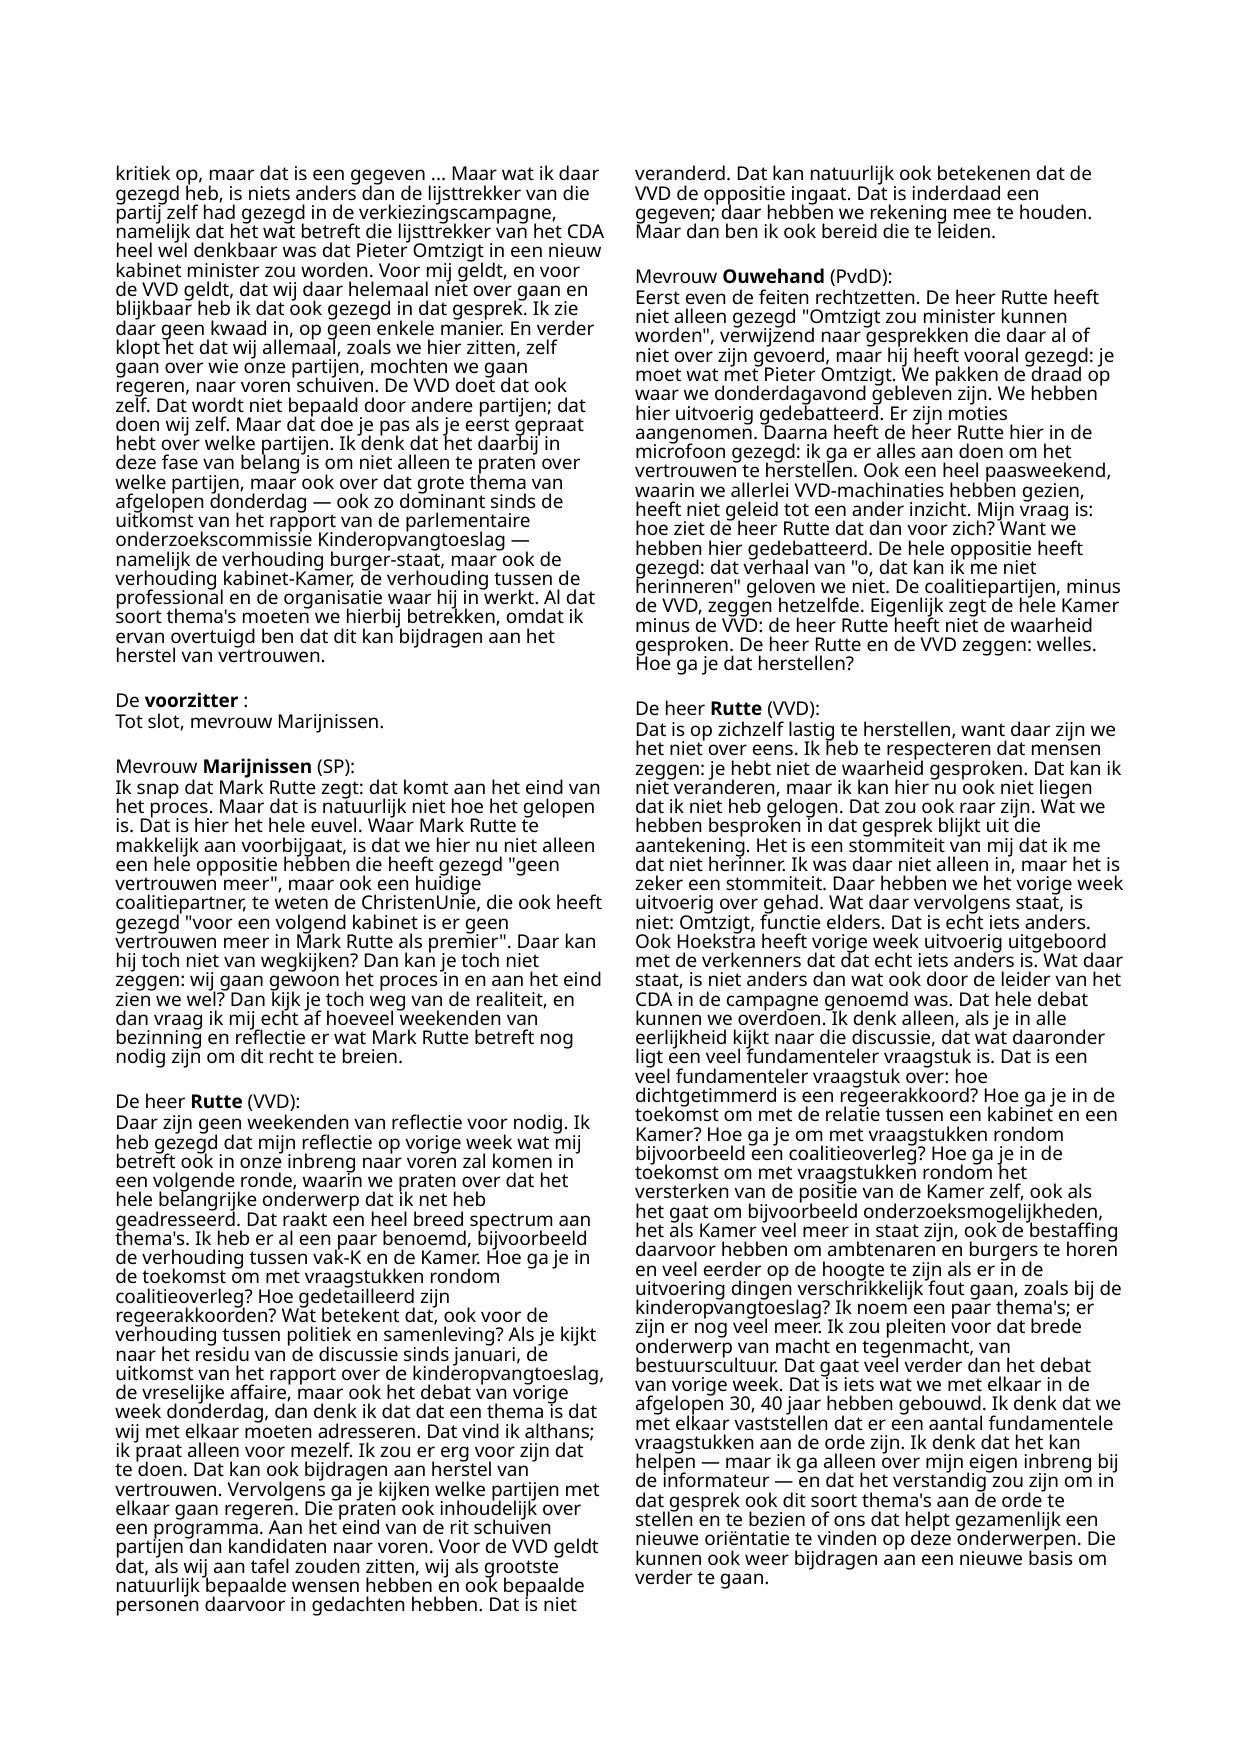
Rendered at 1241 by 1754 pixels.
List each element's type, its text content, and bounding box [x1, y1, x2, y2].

text De heer Rutte (VVD): [115, 1089, 605, 1114]
text Ik snap dat Mark Rutte zegt: dat komt aan het eind van het proces. Maar dat is natuurlijk niet hoe het gelopen is. Dat is hier het hele euvel. Waar Mark Rutte te makkelijk aan voorbijgaat, is dat we hier nu niet alleen een hele oppositie hebben die heeft gezegd "geen vertrouwen meer", maar ook een huidige coalitiepartner, te weten de ChristenUnie, die ook heeft gezegd "voor een volgend kabinet is er geen vertrouwen meer in Mark Rutte als premier". Daar kan hij toch niet van wegkijken? Dan kan je toch niet zeggen: wij gaan gewoon het proces in en aan het eind zien we wel? Dan kijk je toch weg van de realiteit, en dan vraag ik mij echt af hoeveel weekenden van bezinning en reflectie er wat Mark Rutte betreft nog nodig zijn om dit recht te breien. [115, 779, 605, 1068]
text veranderd. Dat kan natuurlijk ook betekenen dat de VVD de oppositie ingaat. Dat is inderdaad een gegeven; daar hebben we rekening mee te houden. Maar dan ben ik ook bereid die te leiden. [635, 165, 1125, 242]
text Mevrouw Ouwehand (PvdD): [635, 263, 1125, 289]
text Daar zijn geen weekenden van reflectie voor nodig. Ik heb gezegd dat mijn reflectie op vorige week wat mij betreft ook in onze inbreng naar voren zal komen in een volgende ronde, waarin we praten over dat het hele belangrijke onderwerp dat ik net heb geadresseerd. Dat raakt een heel breed spectrum aan thema's. Ik heb er al een paar benoemd, bijvoorbeeld de verhouding tussen vak-K en de Kamer. Hoe ga je in de toekomst om met vraagstukken rondom coalitieoverleg? Hoe gedetailleerd zijn regeerakkoorden? Wat betekent dat, ook voor de verhouding tussen politiek en samenleving? Als je kijkt naar het residu van de discussie sinds januari, de uitkomst van het rapport over de kinderopvangtoeslag, de vreselijke affaire, maar ook het debat van vorige week donderdag, dan denk ik dat dat een thema is dat wij met elkaar moeten adresseren. Dat vind ik althans; ik praat alleen voor mezelf. Ik zou er erg voor zijn dat te doen. Dat kan ook bijdragen aan herstel van vertrouwen. Vervolgens ga je kijken welke partijen met elkaar gaan regeren. Die praten ook inhoudelijk over een programma. Aan het eind van de rit schuiven partijen dan kandidaten naar voren. Voor de VVD geldt dat, als wij aan tafel zouden zitten, wij als grootste natuurlijk bepaalde wensen hebben en ook bepaalde personen daarvoor in gedachten hebben. Dat is niet [115, 1114, 605, 1615]
text De voorzitter : [115, 687, 605, 713]
text Eerst even de feiten rechtzetten. De heer Rutte heeft niet alleen gezegd "Omtzigt zou minister kunnen worden", verwijzend naar gesprekken die daar al of niet over zijn gevoerd, maar hij heeft vooral gezegd: je moet wat met Pieter Omtzigt. We pakken de draad op waar we donderdagavond gebleven zijn. We hebben hier uitvoerig gedebatteerd. Er zijn moties aangenomen. Daarna heeft de heer Rutte hier in de microfoon gezegd: ik ga er alles aan doen om het vertrouwen te herstellen. Ook een heel paasweekend, waarin we allerlei VVD-machinaties hebben gezien, heeft niet geleid tot een ander inzicht. Mijn vraag is: hoe ziet de heer Rutte dat dan voor zich? Want we hebben hier gedebatteerd. De hele oppositie heeft gezegd: dat verhaal van "o, dat kan ik me niet herinneren" geloven we niet. De coalitiepartijen, minus de VVD, zeggen hetzelfde. Eigenlijk zegt de hele Kamer minus de VVD: de heer Rutte heeft niet de waarheid gesproken. De heer Rutte en de VVD zeggen: welles. Hoe ga je dat herstellen? [635, 289, 1125, 674]
text Tot slot, mevrouw Marijnissen. [115, 713, 605, 732]
text kritiek op, maar dat is een gegeven ... Maar wat ik daar gezegd heb, is niets anders dan de lijsttrekker van die partij zelf had gezegd in de verkiezingscampagne, namelijk dat het wat betreft die lijsttrekker van het CDA heel wel denkbaar was dat Pieter Omtzigt in een nieuw kabinet minister zou worden. Voor mij geldt, en voor de VVD geldt, dat wij daar helemaal niet over gaan en blijkbaar heb ik dat ook gezegd in dat gesprek. Ik zie daar geen kwaad in, op geen enkele manier. En verder klopt het dat wij allemaal, zoals we hier zitten, zelf gaan over wie onze partijen, mochten we gaan regeren, naar voren schuiven. De VVD doet dat ook zelf. Dat wordt niet bepaald door andere partijen; dat doen wij zelf. Maar dat doe je pas als je eerst gepraat hebt over welke partijen. Ik denk dat het daarbij in deze fase van belang is om niet alleen te praten over welke partijen, maar ook over dat grote thema van afgelopen donderdag — ook zo dominant sinds de uitkomst van het rapport van de parlementaire onderzoekscommissie Kinderopvangtoeslag — namelijk de verhouding burger-staat, maar ook de verhouding kabinet-Kamer, de verhouding tussen de professional en de organisatie waar hij in werkt. Al dat soort thema's moeten we hierbij betrekken, omdat ik ervan overtuigd ben dat dit kan bijdragen aan het herstel van vertrouwen. [115, 165, 605, 666]
text De heer Rutte (VVD): [635, 695, 1125, 721]
text Dat is op zichzelf lastig te herstellen, want daar zijn we het niet over eens. Ik heb te respecteren dat mensen zeggen: je hebt niet de waarheid gesproken. Dat kan ik niet veranderen, maar ik kan hier nu ook niet liegen dat ik niet heb gelogen. Dat zou ook raar zijn. Wat we hebben besproken in dat gesprek blijkt uit die aantekening. Het is een stommiteit van mij dat ik me dat niet herinner. Ik was daar niet alleen in, maar het is zeker een stommiteit. Daar hebben we het vorige week uitvoerig over gehad. Wat daar vervolgens staat, is niet: Omtzigt, functie elders. Dat is echt iets anders. Ook Hoekstra heeft vorige week uitvoerig uitgeboord met de verkenners dat dat echt iets anders is. Wat daar staat, is niet anders dan wat ook door de leider van het CDA in de campagne genoemd was. Dat hele debat kunnen we overdoen. Ik denk alleen, als je in alle eerlijkheid kijkt naar die discussie, dat wat daaronder ligt een veel fundamenteler vraagstuk is. Dat is een veel fundamenteler vraagstuk over: hoe dichtgetimmerd is een regeerakkoord? Hoe ga je in de toekomst om met de relatie tussen een kabinet en een Kamer? Hoe ga je om met vraagstukken rondom bijvoorbeeld een coalitieoverleg? Hoe ga je in de toekomst om met vraagstukken rondom het versterken van de positie van de Kamer zelf, ook als het gaat om bijvoorbeeld onderzoeksmogelijkheden, het als Kamer veel meer in staat zijn, ook de bestaffing daarvoor hebben om ambtenaren en burgers te horen en veel eerder op de hoogte te zijn als er in de uitvoering dingen verschrikkelijk fout gaan, zoals bij de kinderopvangtoeslag? Ik noem een paar thema's; er zijn er nog veel meer. Ik zou pleiten voor dat brede onderwerp van macht en tegenmacht, van bestuurscultuur. Dat gaat veel verder dan het debat van vorige week. Dat is iets wat we met elkaar in de afgelopen 30, 40 jaar hebben gebouwd. Ik denk dat we met elkaar vaststellen dat er een aantal fundamentele vraagstukken aan de orde zijn. Ik denk dat het kan helpen — maar ik ga alleen over mijn eigen inbreng bij de informateur — en dat het verstandig zou zijn om in dat gesprek ook dit soort thema's aan de orde te stellen en te bezien of ons dat helpt gezamenlijk een nieuwe oriëntatie te vinden op deze onderwerpen. Die kunnen ook weer bijdragen aan een nieuwe basis om verder te gaan. [635, 721, 1125, 1588]
text Mevrouw Marijnissen (SP): [115, 753, 605, 779]
